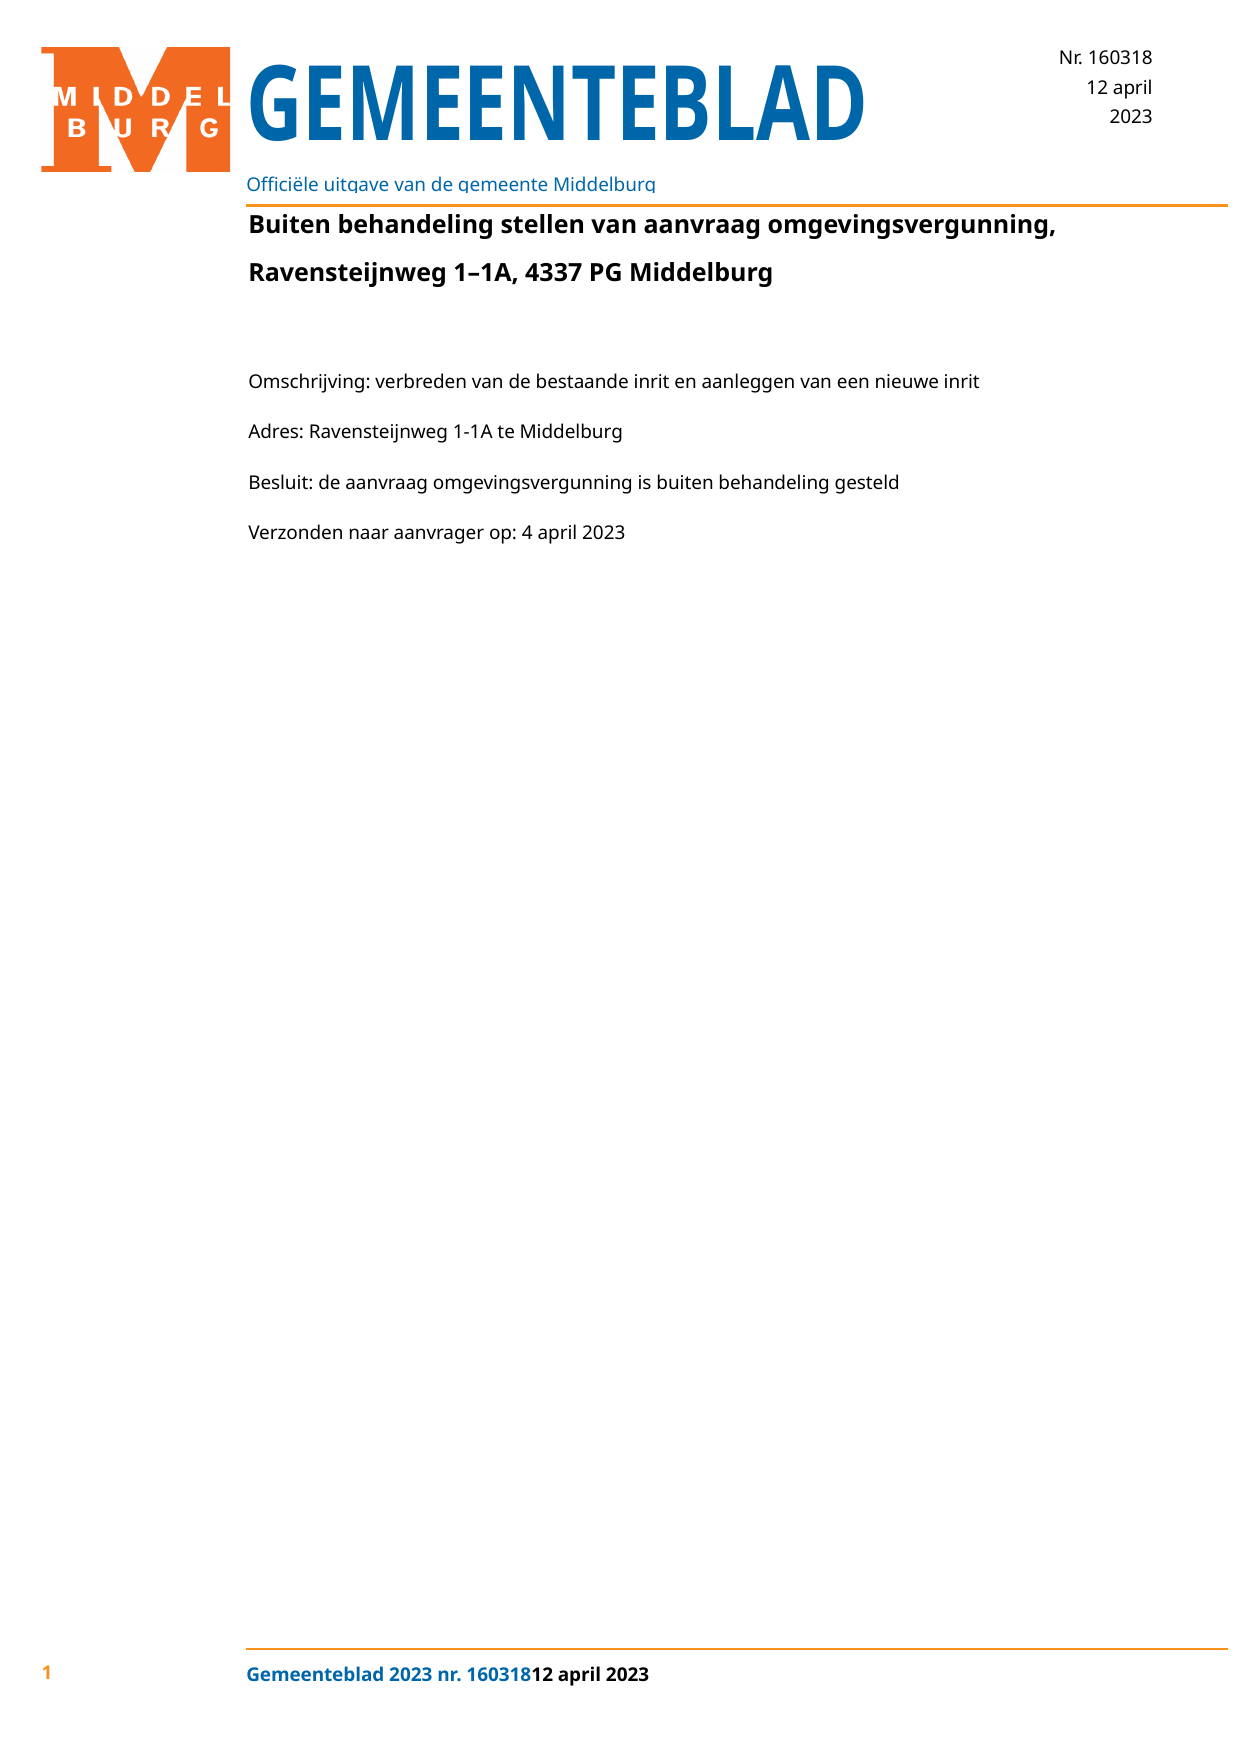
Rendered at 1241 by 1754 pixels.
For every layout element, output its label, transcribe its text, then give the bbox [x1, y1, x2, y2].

picture [41, 47, 231, 172]
text Omschrijving: verbreden van de bestaande inrit en aanleggen van een nieuwe inrit [248, 368, 1152, 394]
text Besluit: de aanvraag omgevingsvergunning is buiten behandeling gesteld [248, 469, 1152, 495]
text Adres: Ravensteijnweg 1-1A te Middelburg [248, 419, 1152, 444]
text Buiten behandeling stellen van aanvraag omgevingsvergunning, Ravensteijnweg 1–1A, 4337 PG Middelburg [248, 207, 1152, 288]
text Verzonden naar aanvrager op: 4 april 2023 [248, 519, 1152, 545]
